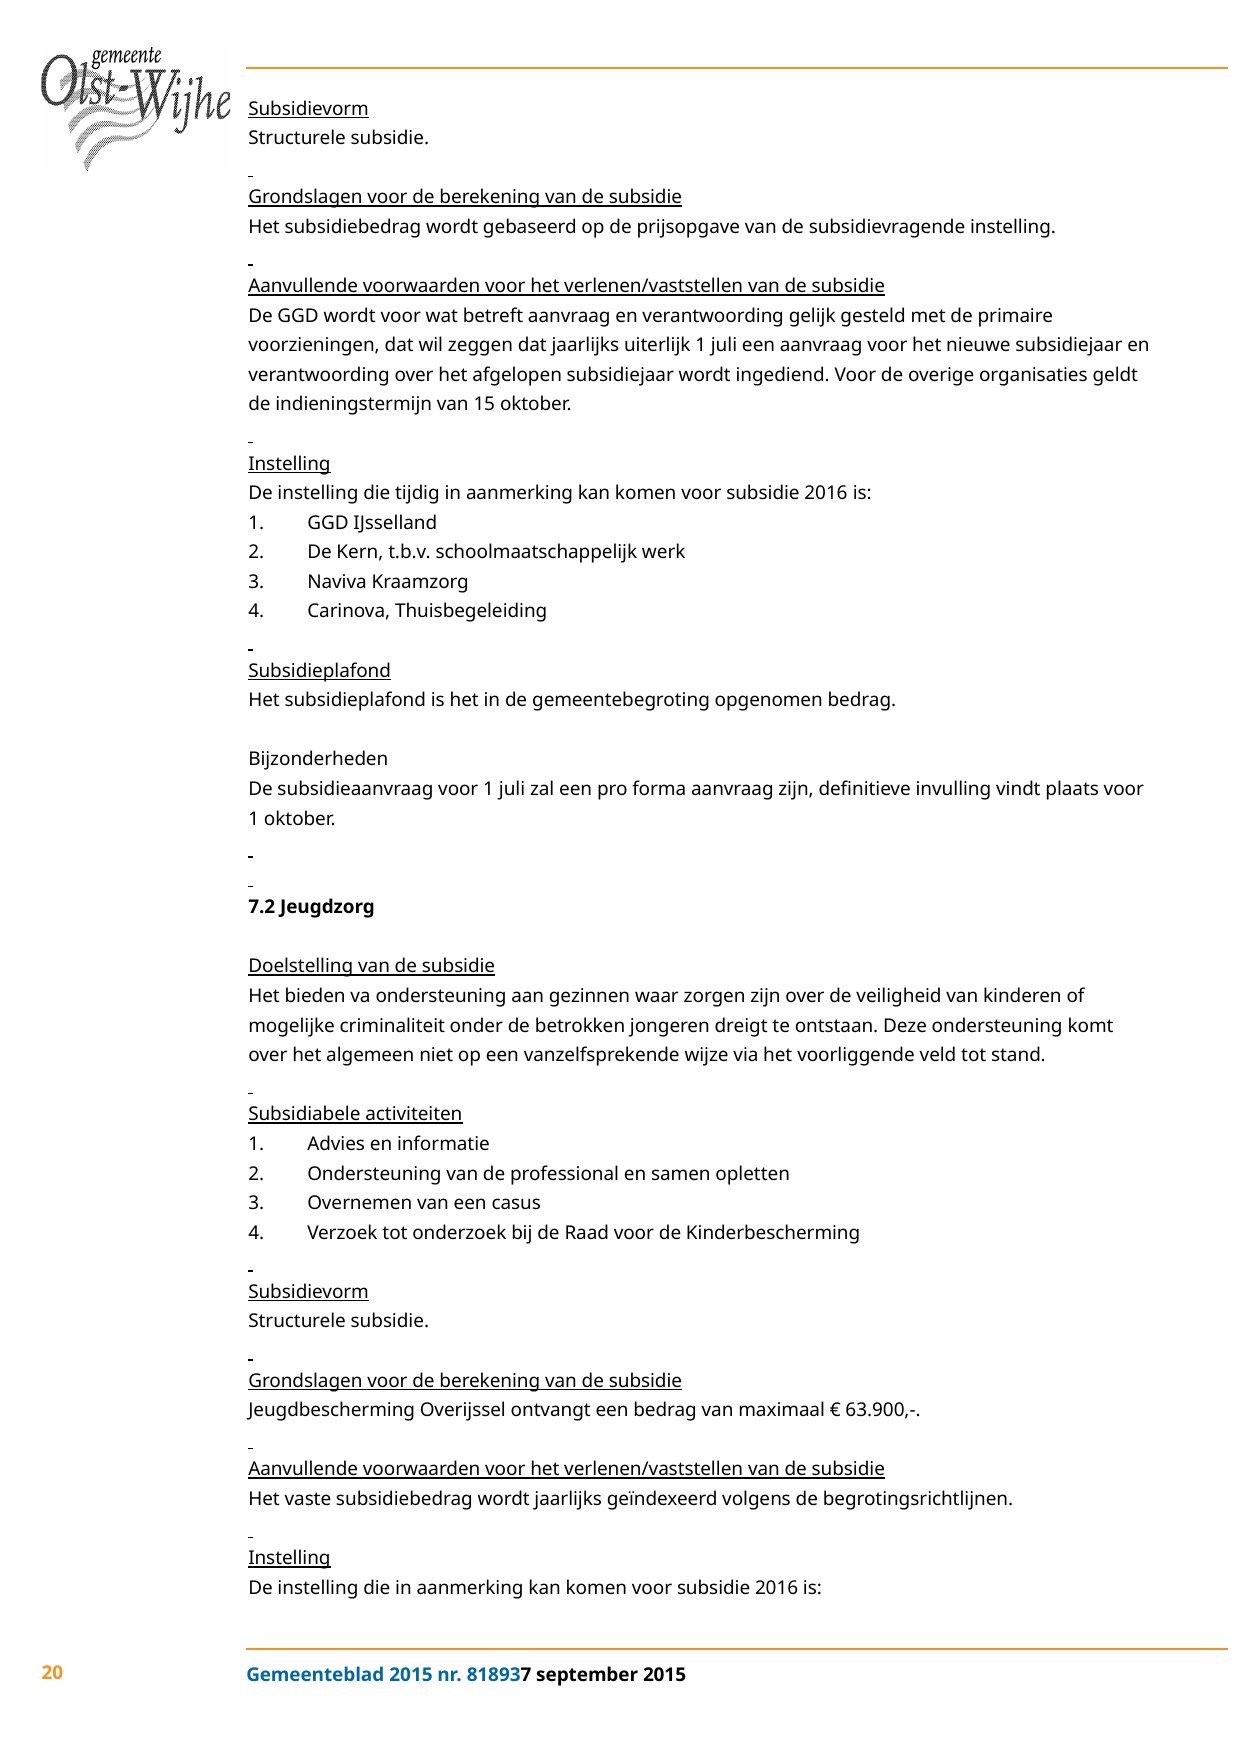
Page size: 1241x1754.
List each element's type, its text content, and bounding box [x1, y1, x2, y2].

list Overnemen van een casus [248, 1189, 1152, 1215]
text De GGD wordt voor wat betreft aanvraag en verantwoording gelijk gesteld met de primaire voorzieningen, dat wil zeggen dat jaarlijks uiterlijk 1 juli een aanvraag voor het nieuwe subsidiejaar en verantwoording over het afgelopen subsidiejaar wordt ingediend. Voor de overige organisaties geldt de indieningstermijn van 15 oktober. [248, 302, 1152, 416]
text Bijzonderheden [248, 746, 1152, 771]
text De instelling die in aanmerking kan komen voor subsidie 2016 is: [248, 1574, 1152, 1600]
text Aanvullende voorwaarden voor het verlenen/vaststellen van de subsidie [248, 272, 1152, 298]
text Het bieden va ondersteuning aan gezinnen waar zorgen zijn over de veiligheid van kinderen of mogelijke criminaliteit onder de betrokken jongeren dreigt te ontstaan. Deze ondersteuning komt over het algemeen niet op een vanzelfsprekende wijze via het voorliggende veld tot stand. [248, 982, 1152, 1067]
text Grondslagen voor de berekening van de subsidie [248, 183, 1152, 209]
picture [41, 47, 231, 172]
text Subsidieplafond [248, 657, 1152, 683]
text Structurele subsidie. [248, 1308, 1152, 1333]
list Carinova, Thuisbegeleiding [248, 598, 1152, 623]
list GGD IJsselland [248, 509, 1152, 535]
text Aanvullende voorwaarden voor het verlenen/vaststellen van de subsidie [248, 1456, 1152, 1481]
list Naviva Kraamzorg [248, 568, 1152, 594]
text 7.2 Jeugdzorg [248, 893, 1152, 919]
text Instelling [248, 450, 1152, 476]
text Structurele subsidie. [248, 124, 1152, 150]
list Ondersteuning van de professional en samen opletten [248, 1160, 1152, 1186]
text Grondslagen voor de berekening van de subsidie [248, 1367, 1152, 1393]
list Advies en informatie [248, 1130, 1152, 1156]
text Instelling [248, 1544, 1152, 1570]
text Het vaste subsidiebedrag wordt jaarlijks geïndexeerd volgens de begrotingsrichtlijnen. [248, 1485, 1152, 1511]
list Verzoek tot onderzoek bij de Raad voor de Kinderbescherming [248, 1219, 1152, 1245]
text De instelling die tijdig in aanmerking kan komen voor subsidie 2016 is: [248, 479, 1152, 505]
text De subsidieaanvraag voor 1 juli zal een pro forma aanvraag zijn, definitieve invulling vindt plaats voor 1 oktober. [248, 775, 1152, 831]
text Het subsidieplafond is het in de gemeentebegroting opgenomen bedrag. [248, 686, 1152, 712]
text Subsidievorm [248, 1278, 1152, 1304]
text Het subsidiebedrag wordt gebaseerd op de prijsopgave van de subsidievragende instelling. [248, 213, 1152, 239]
list De Kern, t.b.v. schoolmaatschappelijk werk [248, 538, 1152, 564]
text Jeugdbescherming Overijssel ontvangt een bedrag van maximaal € 63.900,-. [248, 1396, 1152, 1422]
text Subsidievorm [248, 95, 1152, 121]
text Subsidiabele activiteiten [248, 1101, 1152, 1126]
text Doelstelling van de subsidie [248, 953, 1152, 978]
